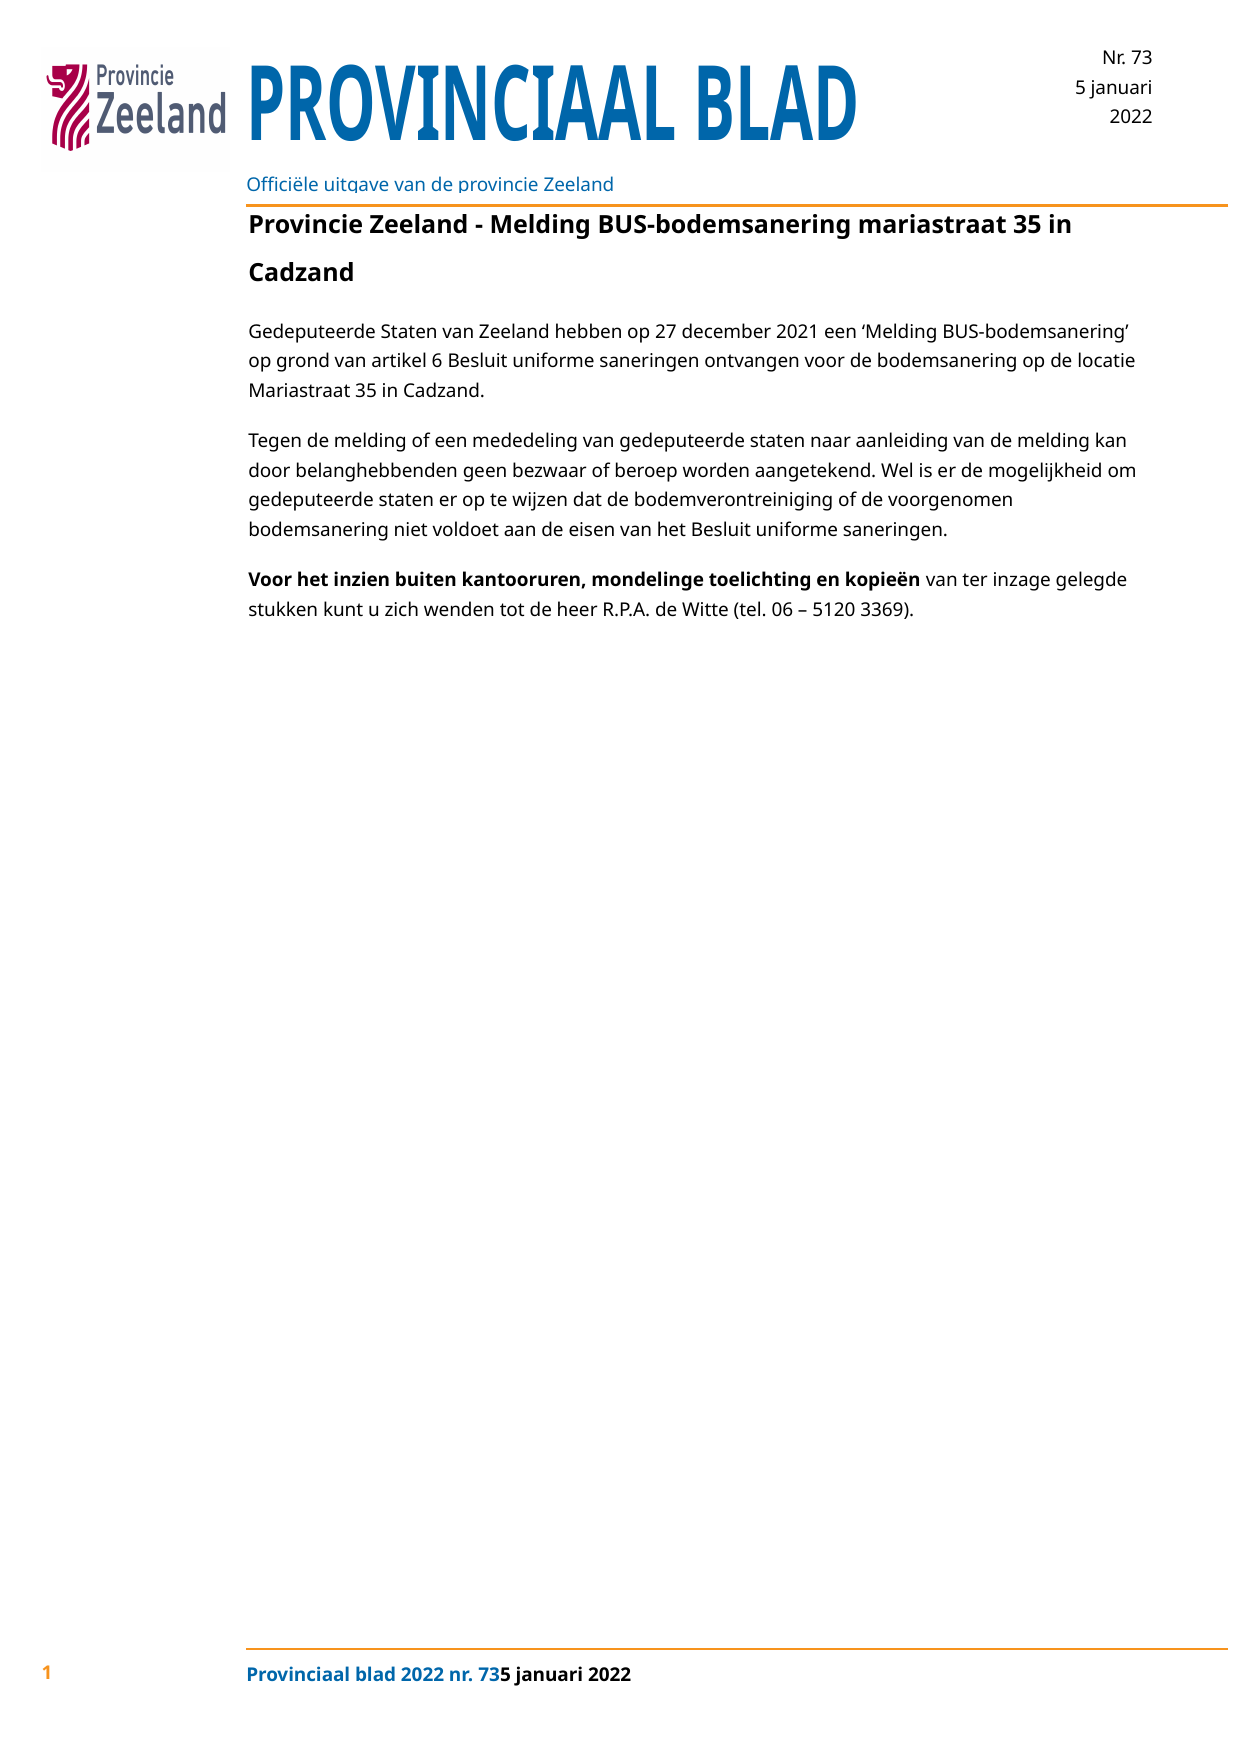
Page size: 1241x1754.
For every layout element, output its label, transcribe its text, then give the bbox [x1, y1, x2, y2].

text Voor het inzien buiten kantooruren, mondelinge toelichting en kopieën van ter inzage gelegde stukken kunt u zich wenden tot de heer R.P.A. de Witte (tel. 06 – 5120 3369). [248, 567, 1152, 622]
text Tegen de melding of een mededeling van gedeputeerde staten naar aanleiding van de melding kan door belanghebbenden geen bezwaar of beroep worden aangetekend. Wel is er de mogelijkheid om gedeputeerde staten er op te wijzen dat de bodemverontreiniging of de voorgenomen bodemsanering niet voldoet aan de eisen van het Besluit uniforme saneringen. [248, 427, 1152, 542]
text Gedeputeerde Staten van Zeeland hebben op 27 december 2021 een ‘Melding BUS-bodemsanering’ op grond van artikel 6 Besluit uniforme saneringen ontvangen voor de bodemsanering op de locatie Mariastraat 35 in Cadzand. [248, 318, 1152, 403]
picture [41, 47, 231, 172]
text Provincie Zeeland - Melding BUS-bodemsanering mariastraat 35 in Cadzand [248, 207, 1152, 288]
